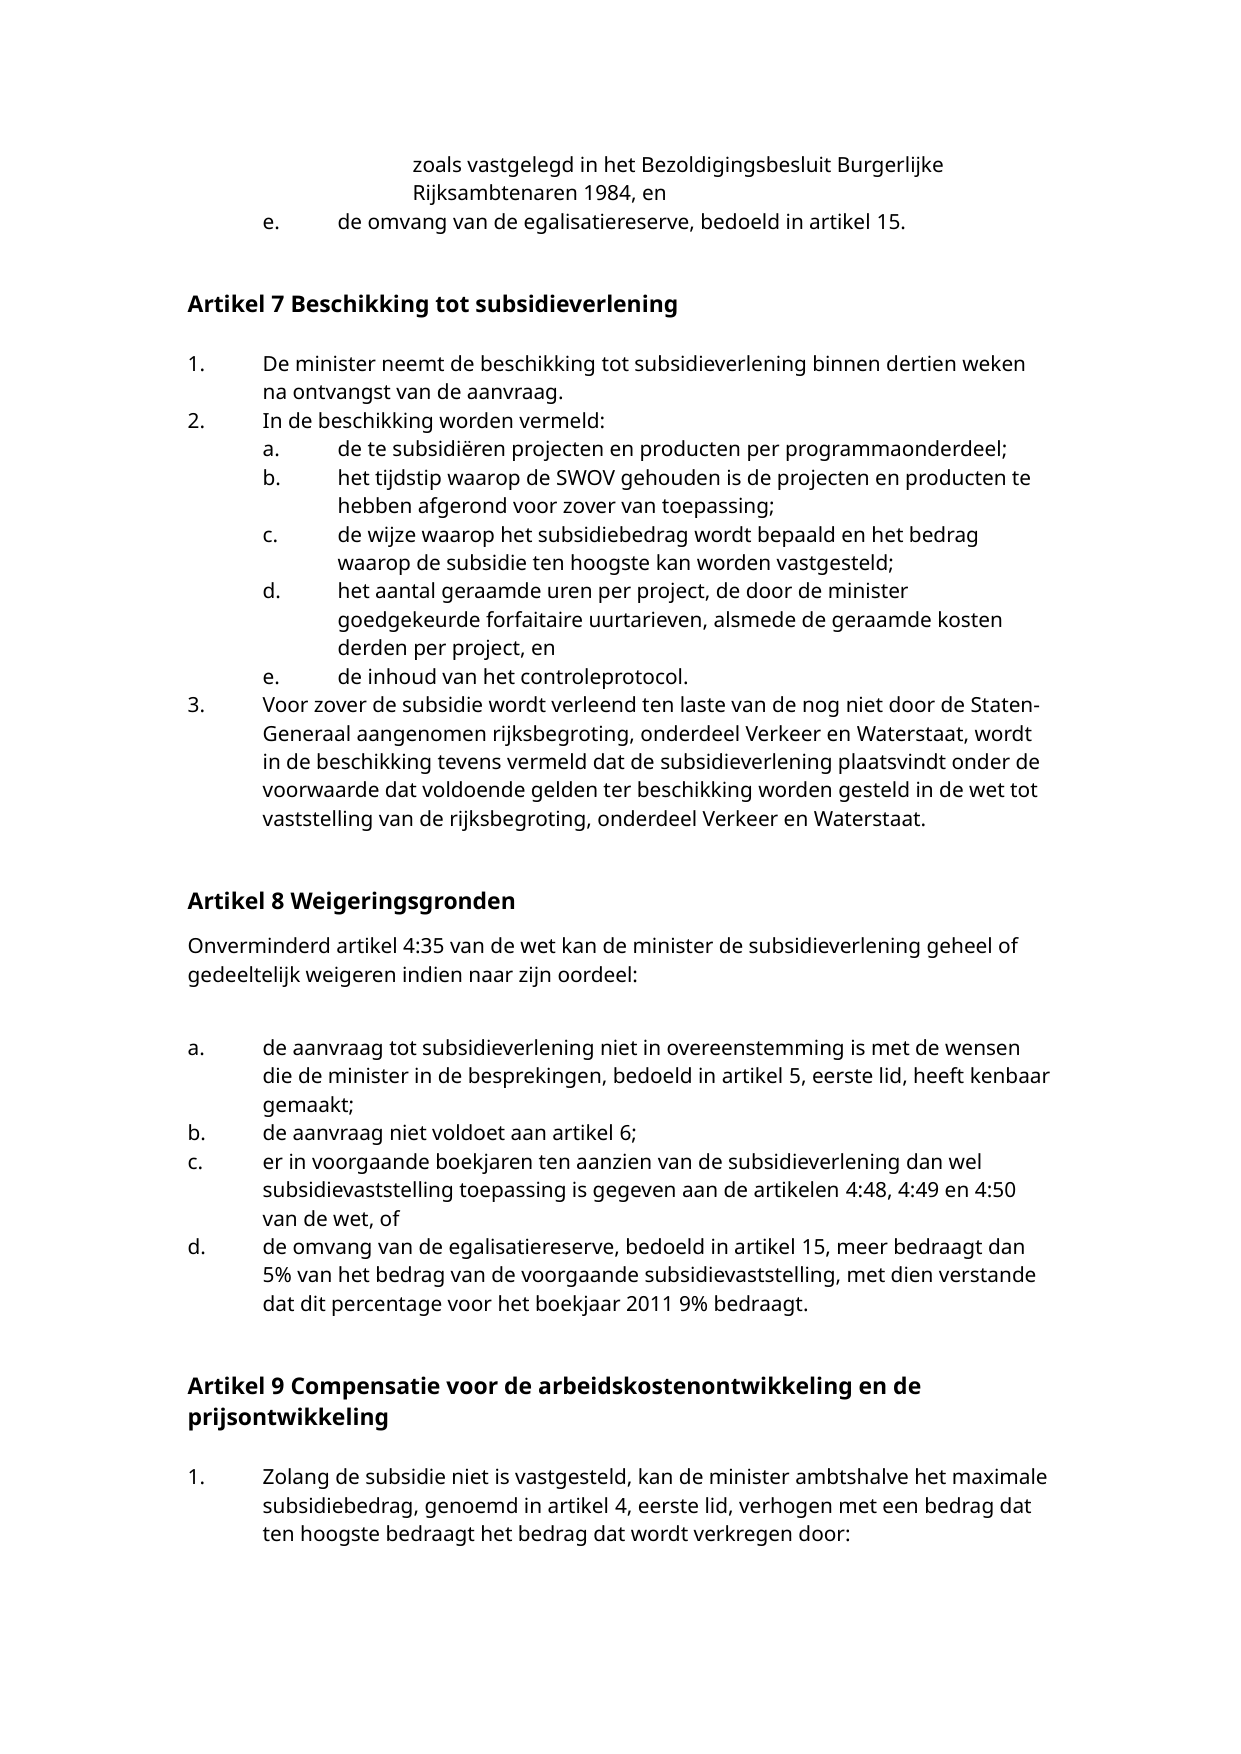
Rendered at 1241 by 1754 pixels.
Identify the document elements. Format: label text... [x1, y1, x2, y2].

list de te subsidiëren projecten en producten per programmaonderdeel; [262, 434, 1053, 463]
list het tijdstip waarop de SWOV gehouden is de projecten en producten te hebben afgerond voor zover van toepassing; [262, 463, 1053, 520]
list het aantal geraamde uren per project, de door de minister goedgekeurde forfaitaire uurtarieven, alsmede de geraamde kosten derden per project, en [262, 577, 1053, 662]
list Zolang de subsidie niet is vastgesteld, kan de minister ambtshalve het maximale subsidiebedrag, genoemd in artikel 4, eerste lid, verhogen met een bedrag dat ten hoogste bedraagt het bedrag dat wordt verkregen door: [187, 1462, 1053, 1548]
list de inhoud van het controleprotocol. [262, 662, 1053, 690]
list de wijze waarop het subsidiebedrag wordt bepaald en het bedrag waarop de subsidie ten hoogste kan worden vastgesteld; [262, 520, 1053, 577]
subtitle Artikel 7 Beschikking tot subsidieverlening [187, 288, 1053, 319]
list zoals vastgelegd in het Bezoldigingsbesluit Burgerlijke Rijksambtenaren 1984, en [337, 150, 1053, 207]
subtitle Artikel 8 Weigeringsgronden [187, 885, 1053, 916]
list de omvang van de egalisatiereserve, bedoeld in artikel 15. [262, 207, 1053, 235]
list Voor zover de subsidie wordt verleend ten laste van de nog niet door de Staten-Generaal aangenomen rijksbegroting, onderdeel Verkeer en Waterstaat, wordt in de beschikking tevens vermeld dat de subsidieverlening plaatsvindt onder de voorwaarde dat voldoende gelden ter beschikking worden gesteld in de wet tot vaststelling van de rijksbegroting, onderdeel Verkeer en Waterstaat. [187, 690, 1053, 832]
list er in voorgaande boekjaren ten aanzien van de subsidieverlening dan wel subsidievaststelling toepassing is gegeven aan de artikelen 4:48, 4:49 en 4:50 van de wet, of [187, 1147, 1053, 1232]
list De minister neemt de beschikking tot subsidieverlening binnen dertien weken na ontvangst van de aanvraag. [187, 349, 1053, 406]
list de omvang van de egalisatiereserve, bedoeld in artikel 15, meer bedraagt dan 5% van het bedrag van de voorgaande subsidievaststelling, met dien verstande dat dit percentage voor het boekjaar 2011 9% bedraagt. [187, 1232, 1053, 1317]
list de aanvraag tot subsidieverlening niet in overeenstemming is met de wensen die de minister in de besprekingen, bedoeld in artikel 5, eerste lid, heeft kenbaar gemaakt; [187, 1033, 1053, 1118]
list de aanvraag niet voldoet aan artikel 6; [187, 1118, 1053, 1147]
list In de beschikking worden vermeld: [187, 406, 1053, 434]
subtitle Artikel 9 Compensatie voor de arbeidskostenontwikkeling en de prijsontwikkeling [187, 1370, 1053, 1432]
text Onverminderd artikel 4:35 van de wet kan de minister de subsidieverlening geheel of gedeeltelijk weigeren indien naar zijn oordeel: [187, 931, 1053, 988]
